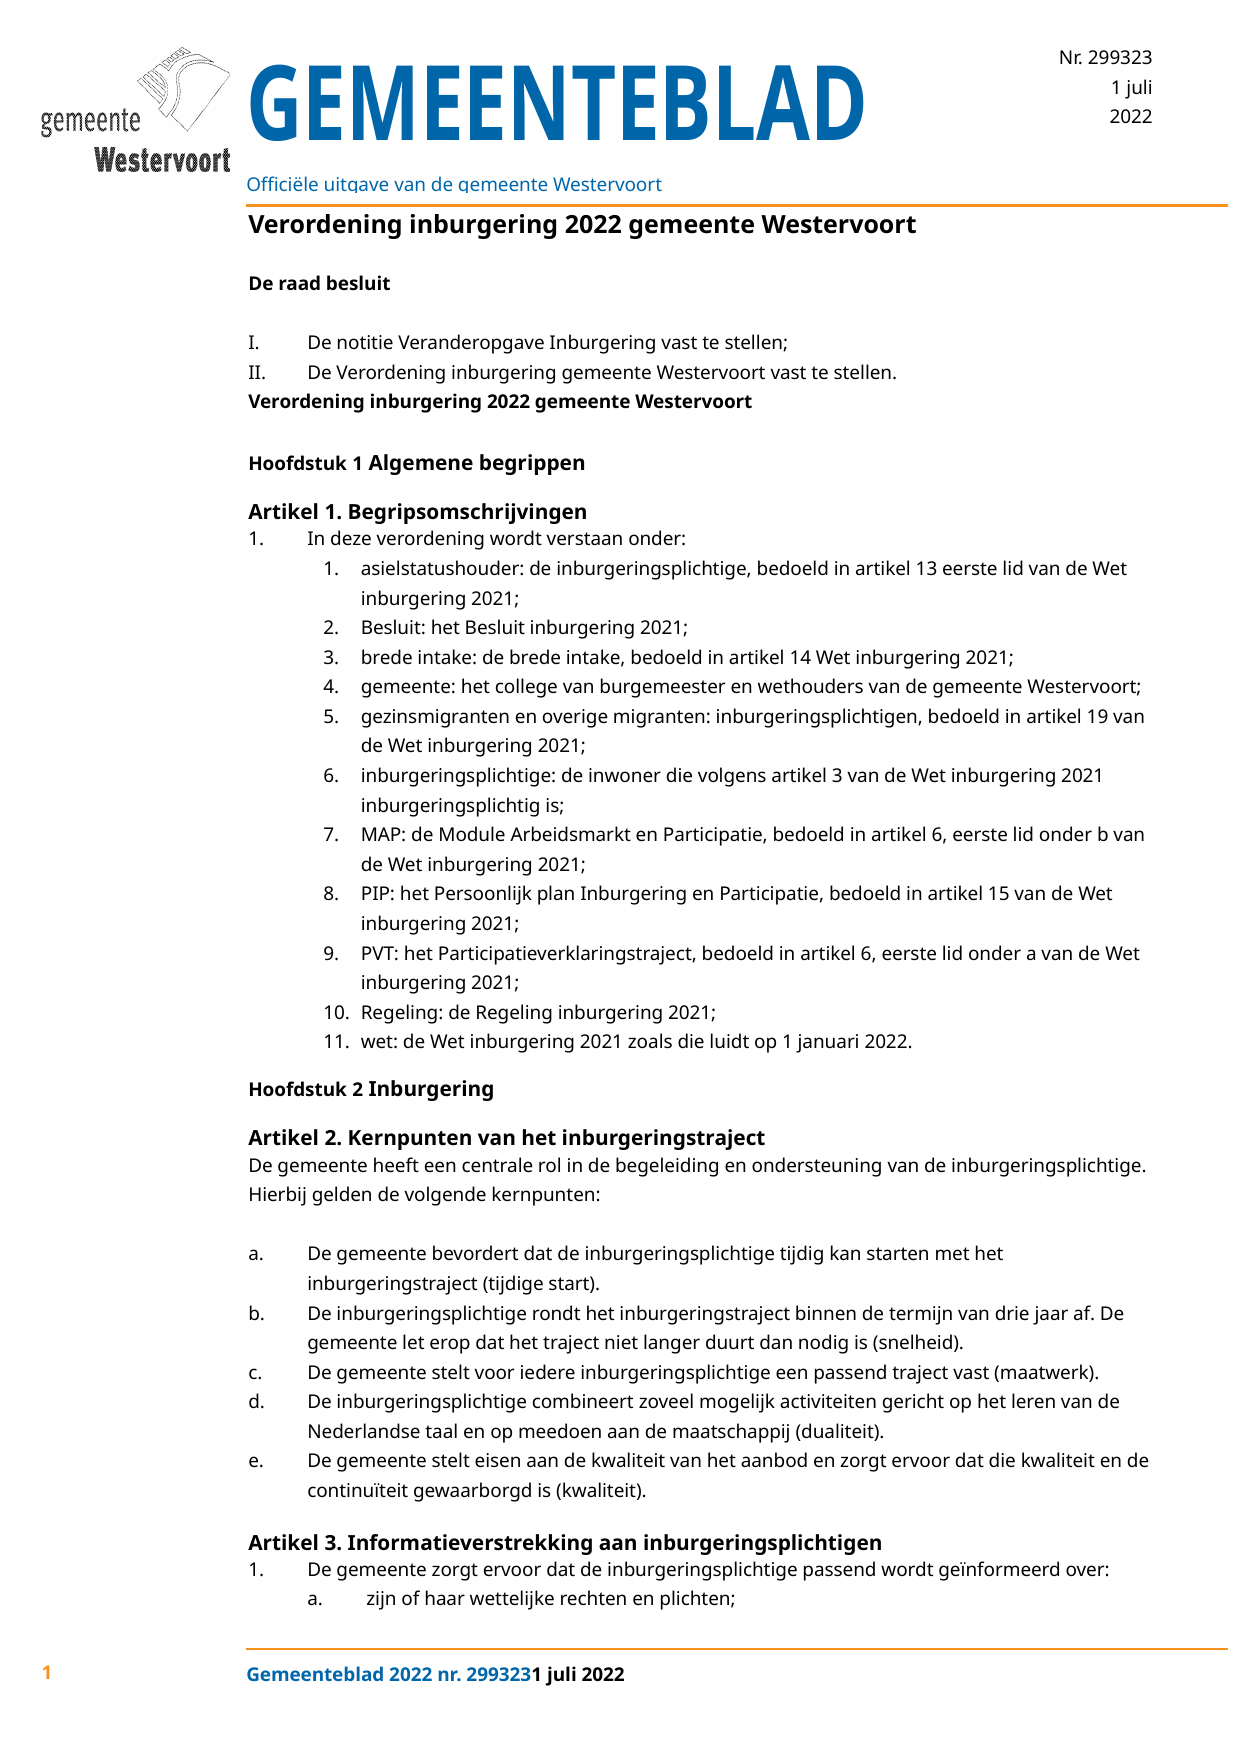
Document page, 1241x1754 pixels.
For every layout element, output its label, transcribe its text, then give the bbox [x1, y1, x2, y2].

text Verordening inburgering 2022 gemeente Westervoort [248, 389, 1152, 414]
list De Verordening inburgering gemeente Westervoort vast te stellen. [248, 359, 1152, 385]
list asielstatushouder: de inburgeringsplichtige, bedoeld in artikel 13 eerste lid van de Wet inburgering 2021; [323, 555, 1152, 610]
text Artikel 3. Informatieverstrekking aan inburgeringsplichtigen [248, 1528, 1152, 1556]
list MAP: de Module Arbeidsmarkt en Participatie, bedoeld in artikel 6, eerste lid onder b van de Wet inburgering 2021; [323, 821, 1152, 877]
list wet: de Wet inburgering 2021 zoals die luidt op 1 januari 2022. [323, 1028, 1152, 1054]
list De gemeente bevordert dat de inburgeringsplichtige tijdig kan starten met het inburgeringstraject (tijdige start). [248, 1241, 1152, 1296]
text De raad besluit [248, 270, 1152, 296]
text Verordening inburgering 2022 gemeente Westervoort [248, 207, 1152, 241]
list De inburgeringsplichtige rondt het inburgeringstraject binnen de termijn van drie jaar af. De gemeente let erop dat het traject niet langer duurt dan nodig is (snelheid). [248, 1300, 1152, 1355]
list gezinsmigranten en overige migranten: inburgeringsplichtigen, bedoeld in artikel 19 van de Wet inburgering 2021; [323, 703, 1152, 758]
list brede intake: de brede intake, bedoeld in artikel 14 Wet inburgering 2021; [323, 644, 1152, 669]
list De gemeente stelt voor iedere inburgeringsplichtige een passend traject vast (maatwerk). [248, 1359, 1152, 1384]
list PVT: het Participatieverklaringstraject, bedoeld in artikel 6, eerste lid onder a van de Wet inburgering 2021; [323, 940, 1152, 995]
list In deze verordening wordt verstaan onder: [248, 526, 1152, 551]
list De gemeente zorgt ervoor dat de inburgeringsplichtige passend wordt geïnformeerd over: [248, 1556, 1152, 1582]
list De inburgeringsplichtige combineert zoveel mogelijk activiteiten gericht op het leren van de Nederlandse taal en op meedoen aan de maatschappij (dualiteit). [248, 1388, 1152, 1444]
list inburgeringsplichtige: de inwoner die volgens artikel 3 van de Wet inburgering 2021 inburgeringsplichtig is; [323, 762, 1152, 817]
list PIP: het Persoonlijk plan Inburgering en Participatie, bedoeld in artikel 15 van de Wet inburgering 2021; [323, 881, 1152, 936]
text De gemeente heeft een centrale rol in de begeleiding en ondersteuning van de inburgeringsplichtige. Hierbij gelden de volgende kernpunten: [248, 1152, 1152, 1207]
text Hoofdstuk 2 Inburgering [248, 1074, 1152, 1102]
text Artikel 2. Kernpunten van het inburgeringstraject [248, 1123, 1152, 1152]
list De notitie Veranderopgave Inburgering vast te stellen; [248, 329, 1152, 355]
text Artikel 1. Begripsomschrijvingen [248, 497, 1152, 526]
text Hoofdstuk 1 Algemene begrippen [248, 448, 1152, 476]
list gemeente: het college van burgemeester en wethouders van de gemeente Westervoort; [323, 673, 1152, 699]
list De gemeente stelt eisen aan de kwaliteit van het aanbod en zorgt ervoor dat die kwaliteit en de continuïteit gewaarborgd is (kwaliteit). [248, 1448, 1152, 1503]
list Besluit: het Besluit inburgering 2021; [323, 614, 1152, 640]
list zijn of haar wettelijke rechten en plichten; [307, 1586, 1152, 1611]
list Regeling: de Regeling inburgering 2021; [323, 999, 1152, 1024]
picture [41, 47, 231, 172]
